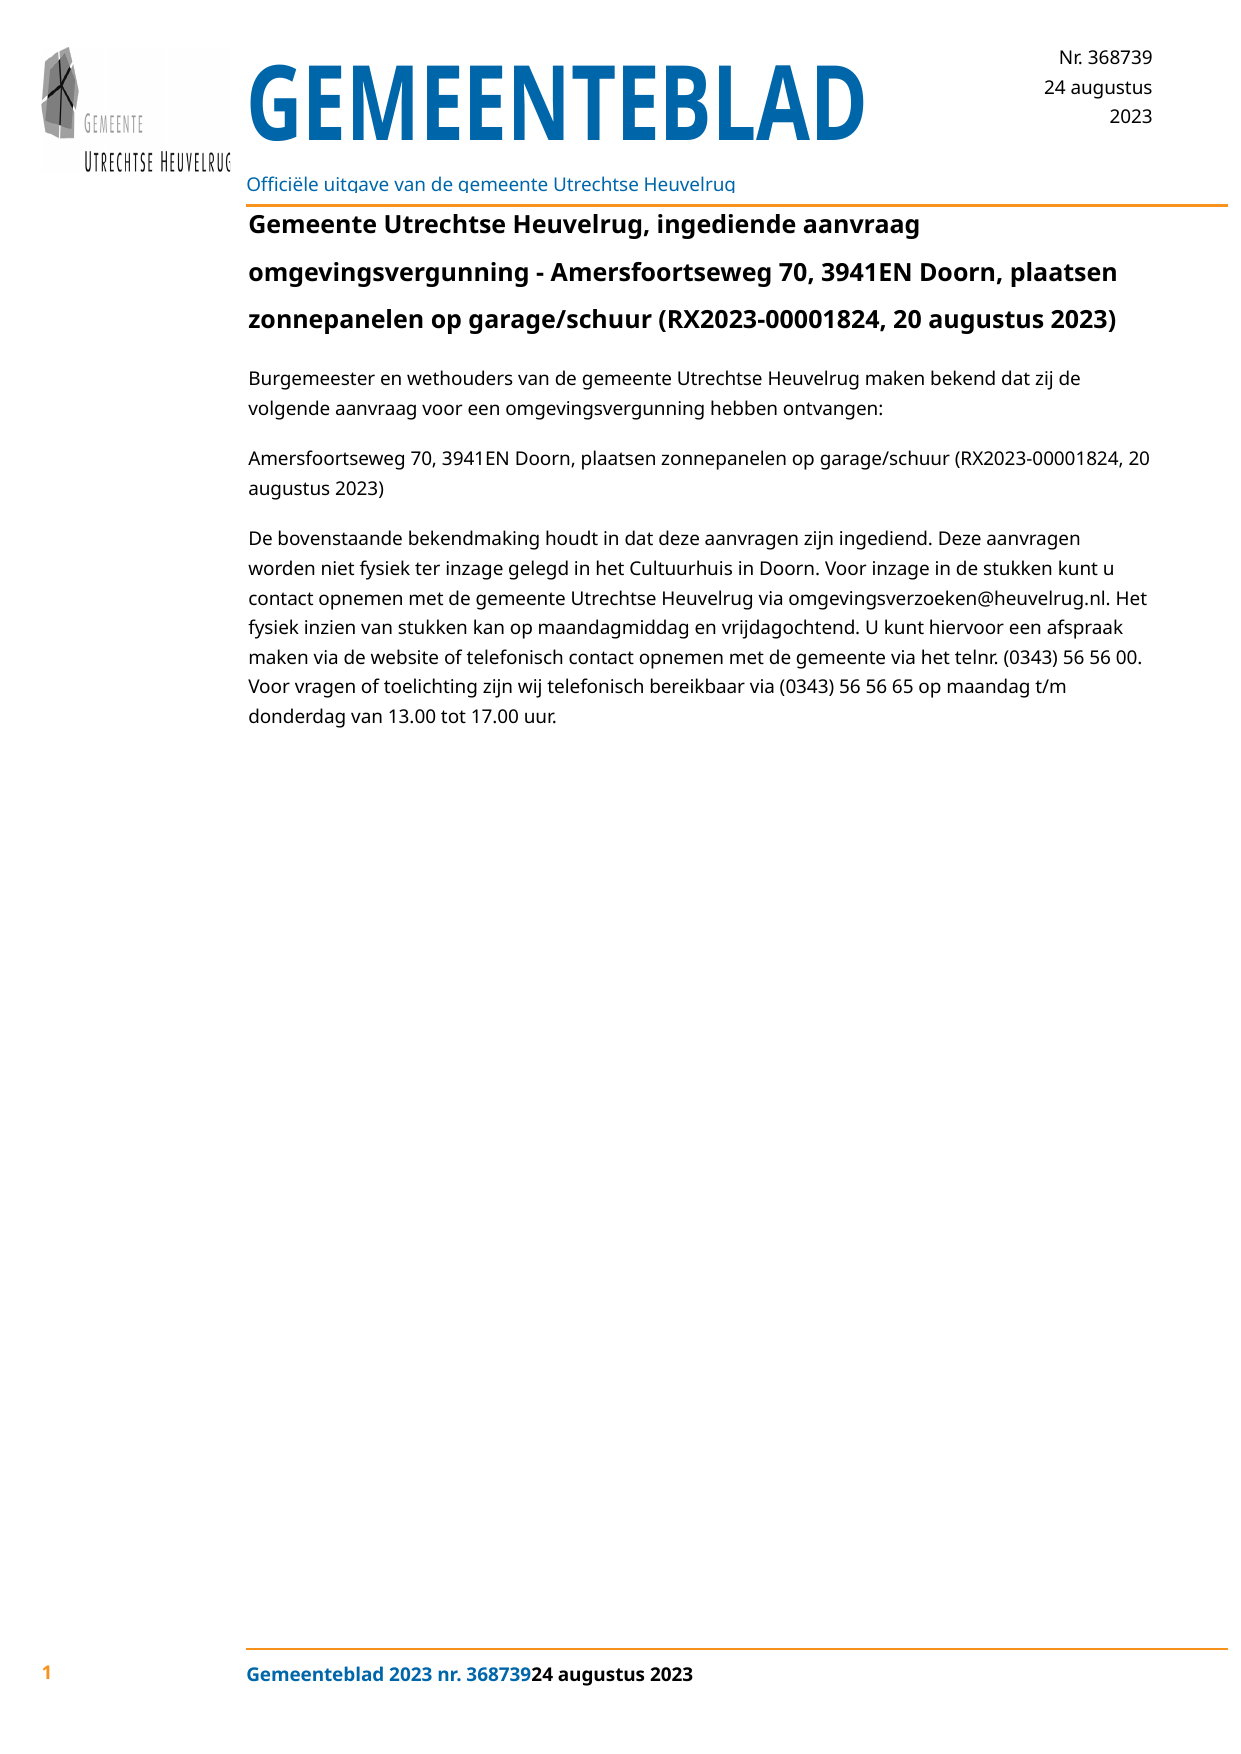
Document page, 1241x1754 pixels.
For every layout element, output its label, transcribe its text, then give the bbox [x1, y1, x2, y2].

picture [41, 47, 231, 172]
text Burgemeester en wethouders van de gemeente Utrechtse Heuvelrug maken bekend dat zij de volgende aanvraag voor een omgevingsvergunning hebben ontvangen: [248, 366, 1152, 421]
text Gemeente Utrechtse Heuvelrug, ingediende aanvraag omgevingsvergunning - Amersfoortseweg 70, 3941EN Doorn, plaatsen zonnepanelen op garage/schuur (RX2023-00001824, 20 augustus 2023) [248, 207, 1152, 336]
text De bovenstaande bekendmaking houdt in dat deze aanvragen zijn ingediend. Deze aanvragen worden niet fysiek ter inzage gelegd in het Cultuurhuis in Doorn. Voor inzage in de stukken kunt u contact opnemen met de gemeente Utrechtse Heuvelrug via omgevingsverzoeken@heuvelrug.nl. Het fysiek inzien van stukken kan op maandagmiddag en vrijdagochtend. U kunt hiervoor een afspraak maken via de website of telefonisch contact opnemen met de gemeente via het telnr. (0343) 56 56 00. Voor vragen of toelichting zijn wij telefonisch bereikbaar via (0343) 56 56 65 op maandag t/m donderdag van 13.00 tot 17.00 uur. [248, 526, 1152, 729]
text Amersfoortseweg 70, 3941EN Doorn, plaatsen zonnepanelen op garage/schuur (RX2023-00001824, 20 augustus 2023) [248, 446, 1152, 501]
